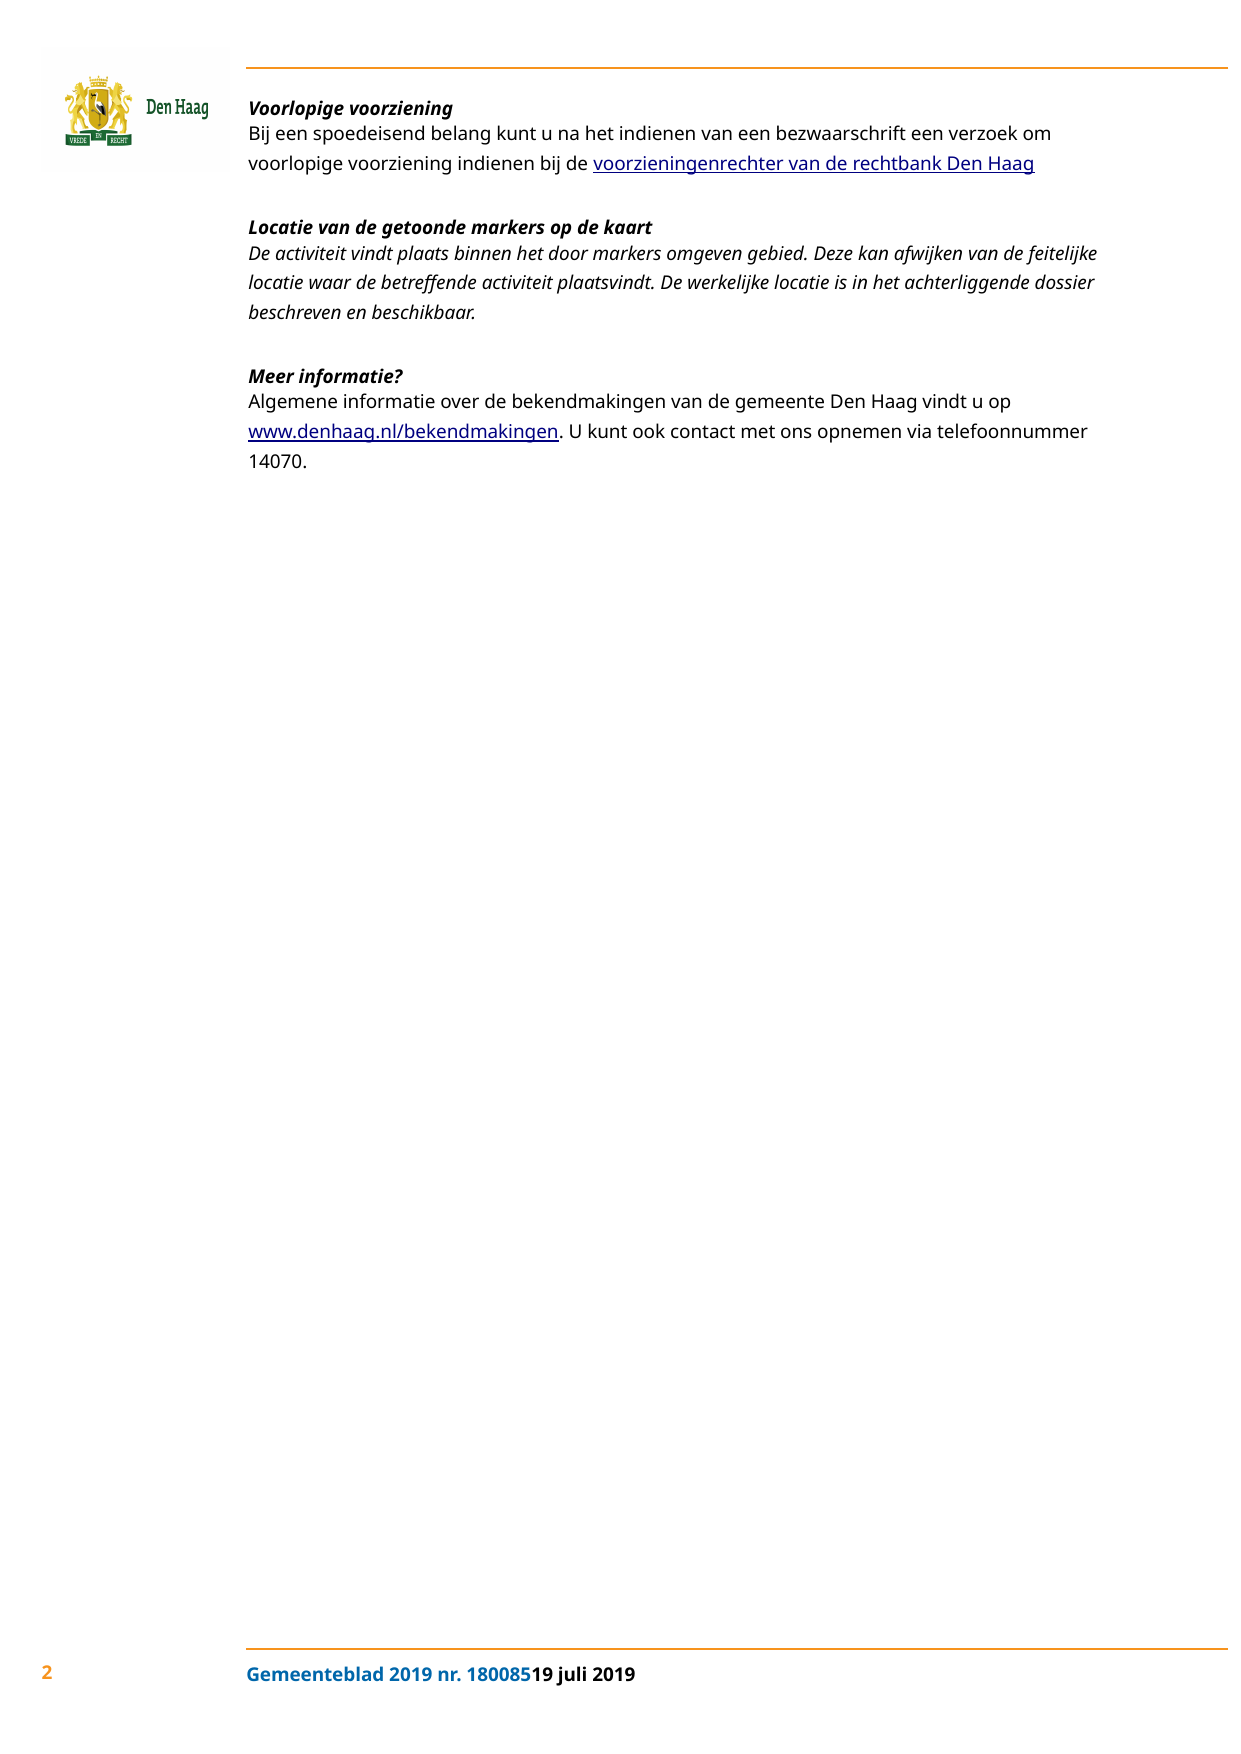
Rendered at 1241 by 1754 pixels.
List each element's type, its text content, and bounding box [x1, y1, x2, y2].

text Locatie van de getoonde markers op de kaart [248, 214, 1152, 240]
text De activiteit vindt plaats binnen het door markers omgeven gebied. Deze kan afwijken van de feitelijke locatie waar de betreffende activiteit plaatsvindt. De werkelijke locatie is in het achterliggende dossier beschreven en beschikbaar. [248, 240, 1152, 325]
text Meer informatie? [248, 363, 1152, 389]
text Bij een spoedeisend belang kunt u na het indienen van een bezwaarschrift een verzoek om voorlopige voorziening indienen bij de voorzieningenrechter van de rechtbank Den Haag [248, 121, 1152, 176]
text Algemene informatie over de bekendmakingen van de gemeente Den Haag vindt u op www.denhaag.nl/bekendmakingen. U kunt ook contact met ons opnemen via telefoonnummer 14070. [248, 389, 1152, 473]
text Voorlopige voorziening [248, 95, 1152, 121]
picture [41, 47, 231, 172]
